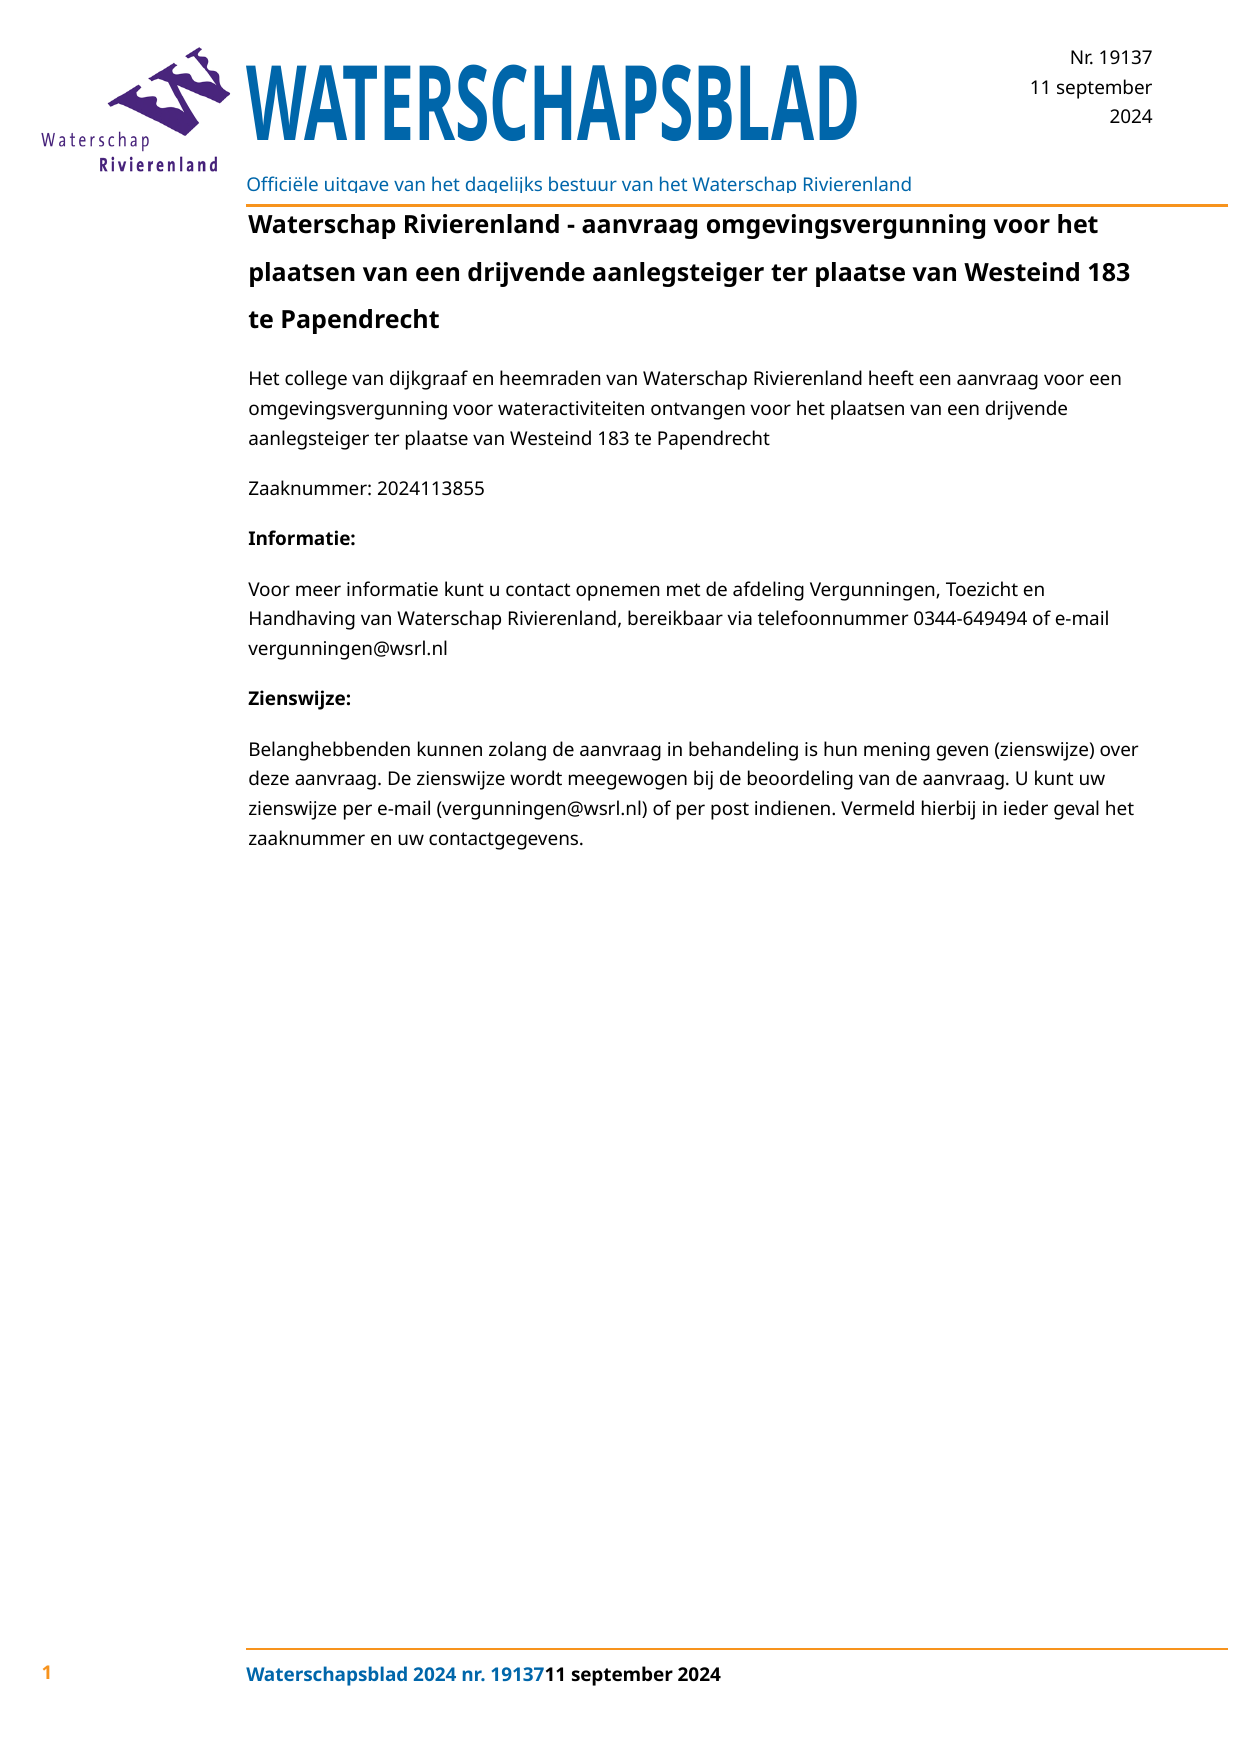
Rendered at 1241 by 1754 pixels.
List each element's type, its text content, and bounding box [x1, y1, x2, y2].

text Zaaknummer: 2024113855 [248, 475, 1152, 501]
text Informatie: [248, 526, 1152, 551]
text Waterschap Rivierenland - aanvraag omgevingsvergunning voor het plaatsen van een drijvende aanlegsteiger ter plaatse van Westeind 183 te Papendrecht [248, 207, 1152, 336]
text Belanghebbenden kunnen zolang de aanvraag in behandeling is hun mening geven (zienswijze) over deze aanvraag. De zienswijze wordt meegewogen bij de beoordeling van de aanvraag. U kunt uw zienswijze per e-mail (vergunningen@wsrl.nl) of per post indienen. Vermeld hierbij in ieder geval het zaaknummer en uw contactgegevens. [248, 736, 1152, 850]
text Zienswijze: [248, 686, 1152, 711]
picture [41, 47, 231, 172]
text Het college van dijkgraaf en heemraden van Waterschap Rivierenland heeft een aanvraag voor een omgevingsvergunning voor wateractiviteiten ontvangen voor het plaatsen van een drijvende aanlegsteiger ter plaatse van Westeind 183 te Papendrecht [248, 366, 1152, 450]
text Voor meer informatie kunt u contact opnemen met de afdeling Vergunningen, Toezicht en Handhaving van Waterschap Rivierenland, bereikbaar via telefoonnummer 0344-649494 of e-mail vergunningen@wsrl.nl [248, 576, 1152, 661]
